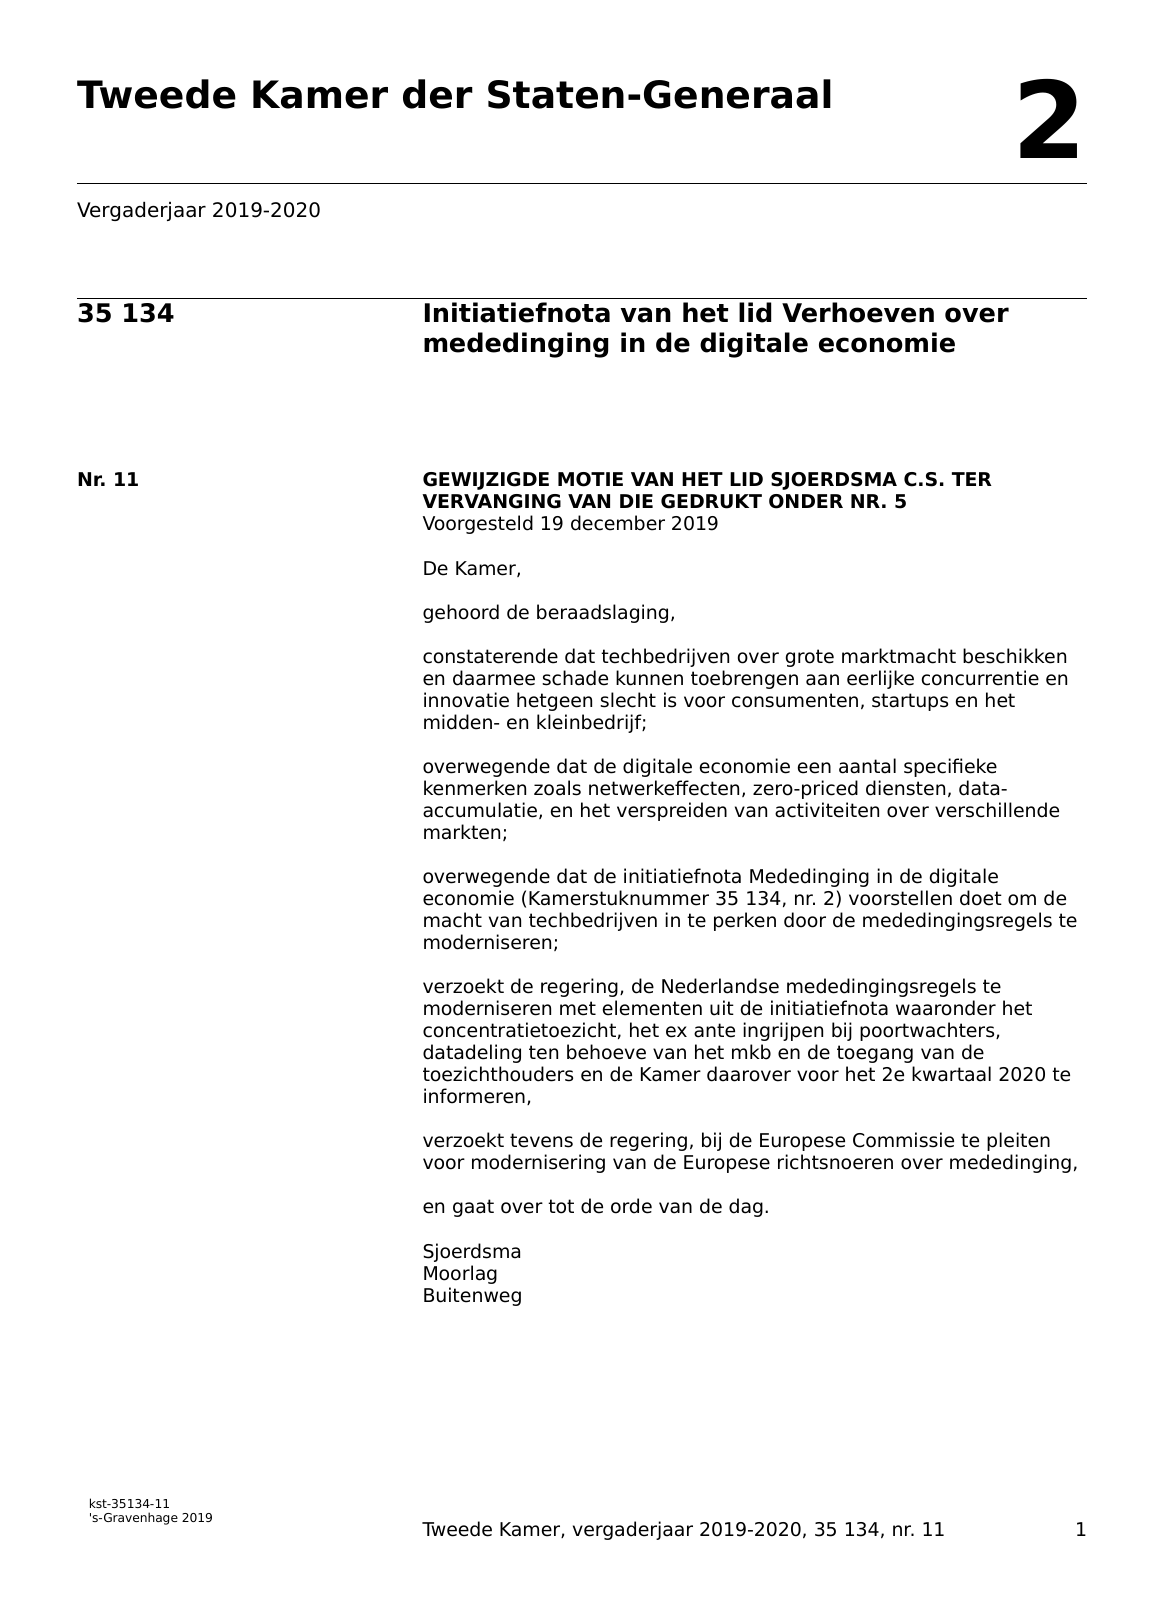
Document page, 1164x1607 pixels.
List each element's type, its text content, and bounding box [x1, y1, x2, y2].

table_header Tweede Kamer der Staten-Generaal [77, 59, 886, 183]
text constaterende dat techbedrijven over grote marktmacht beschikken en daarmee schade kunnen toebrengen aan eerlijke concurrentie en innovatie hetgeen slecht is voor consumenten, startups en het midden- en kleinbedrijf; [422, 646, 1087, 734]
text Voorgesteld 19 december 2019 [422, 513, 1087, 535]
text Buitenweg [422, 1284, 1087, 1306]
text gehoord de beraadslaging, [422, 602, 1087, 624]
table_cell Vergaderjaar 2019-2020 [77, 184, 1087, 298]
subtitle Nr. 11 GEWIJZIGDE MOTIE VAN HET LID SJOERDSMA C.S. TER VERVANGING VAN DIE GEDRUKT ONDER NR. 5 [77, 469, 1087, 513]
text overwegende dat de digitale economie een aantal specifieke kenmerken zoals netwerkeffecten, zero-priced diensten, data-accumulatie, en het verspreiden van activiteiten over verschillende markten; [422, 756, 1087, 844]
text 's-Gravenhage 2019 [88, 1511, 323, 1525]
text Moorlag [422, 1262, 1087, 1284]
subtitle 35 134 Initiatiefnota van het lid Verhoeven over mededinging in de digitale economie [77, 299, 1087, 358]
text kst-35134-11 [88, 1497, 323, 1511]
text Sjoerdsma [422, 1241, 1087, 1262]
text verzoekt de regering, de Nederlandse mededingingsregels te moderniseren met elementen uit de initiatiefnota waaronder het concentratietoezicht, het ex ante ingrijpen bij poortwachters, datadeling ten behoeve van het mkb en de toegang van de toezichthouders en de Kamer daarover voor het 2e kwartaal 2020 te informeren, [422, 976, 1087, 1108]
text en gaat over tot de orde van de dag. [422, 1196, 1087, 1218]
table_header 2 [886, 59, 1087, 183]
text De Kamer, [422, 557, 1087, 579]
text overwegende dat de initiatiefnota Mededinging in de digitale economie (Kamerstuknummer 35 134, nr. 2) voorstellen doet om de macht van techbedrijven in te perken door de mededingingsregels te moderniseren; [422, 866, 1087, 954]
text verzoekt tevens de regering, bij de Europese Commissie te pleiten voor modernisering van de Europese richtsnoeren over mededinging, [422, 1130, 1087, 1174]
